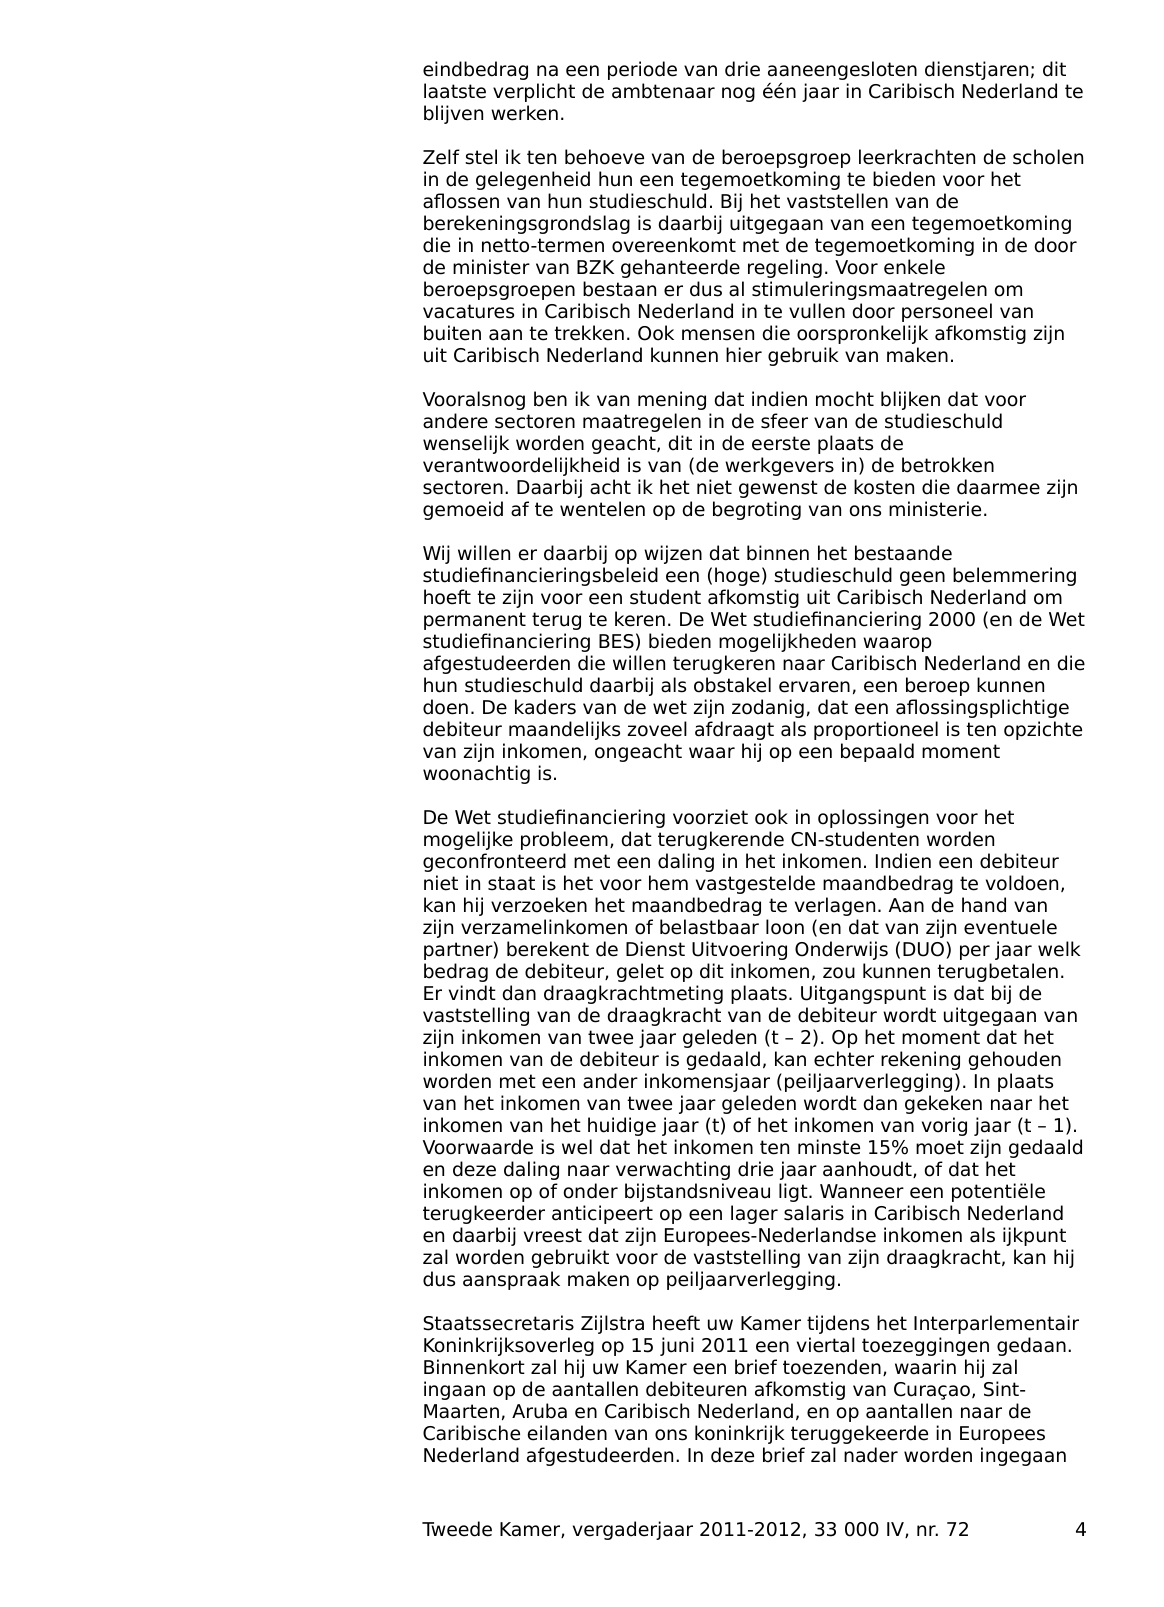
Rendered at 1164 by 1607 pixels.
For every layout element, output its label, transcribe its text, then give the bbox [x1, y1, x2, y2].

text Staatssecretaris Zijlstra heeft uw Kamer tijdens het Interparlementair Koninkrijksoverleg op 15 juni 2011 een viertal toezeggingen gedaan. [422, 1313, 1087, 1357]
text Vooralsnog ben ik van mening dat indien mocht blijken dat voor andere sectoren maatregelen in de sfeer van de studieschuld wenselijk worden geacht, dit in de eerste plaats de verantwoordelijkheid is van (de werkgevers in) de betrokken sectoren. Daarbij acht ik het niet gewenst de kosten die daarmee zijn gemoeid af te wentelen op de begroting van ons ministerie. [422, 389, 1087, 521]
text Binnenkort zal hij uw Kamer een brief toezenden, waarin hij zal ingaan op de aantallen debiteuren afkomstig van Curaçao, Sint-Maarten, Aruba en Caribisch Nederland, en op aantallen naar de Caribische eilanden van ons koninkrijk teruggekeerde in Europees Nederland afgestudeerden. In deze brief zal nader worden ingegaan [422, 1357, 1087, 1467]
text De Wet studiefinanciering voorziet ook in oplossingen voor het mogelijke probleem, dat terugkerende CN-studenten worden geconfronteerd met een daling in het inkomen. Indien een debiteur niet in staat is het voor hem vastgestelde maandbedrag te voldoen, kan hij verzoeken het maandbedrag te verlagen. Aan de hand van zijn verzamelinkomen of belastbaar loon (en dat van zijn eventuele partner) berekent de Dienst Uitvoering Onderwijs (DUO) per jaar welk bedrag de debiteur, gelet op dit inkomen, zou kunnen terugbetalen. Er vindt dan draagkrachtmeting plaats. Uitgangspunt is dat bij de vaststelling van de draagkracht van de debiteur wordt uitgegaan van zijn inkomen van twee jaar geleden (t – 2). Op het moment dat het inkomen van de debiteur is gedaald, kan echter rekening gehouden worden met een ander inkomensjaar (peiljaarverlegging). In plaats van het inkomen van twee jaar geleden wordt dan gekeken naar het inkomen van het huidige jaar (t) of het inkomen van vorig jaar (t – 1). Voorwaarde is wel dat het inkomen ten minste 15% moet zijn gedaald en deze daling naar verwachting drie jaar aanhoudt, of dat het inkomen op of onder bijstandsniveau ligt. Wanneer een potentiële terugkeerder anticipeert op een lager salaris in Caribisch Nederland en daarbij vreest dat zijn Europees-Nederlandse inkomen als ijkpunt zal worden gebruikt voor de vaststelling van zijn draagkracht, kan hij dus aanspraak maken op peiljaarverlegging. [422, 807, 1087, 1291]
text Wij willen er daarbij op wijzen dat binnen het bestaande studiefinancieringsbeleid een (hoge) studieschuld geen belemmering hoeft te zijn voor een student afkomstig uit Caribisch Nederland om permanent terug te keren. De Wet studiefinanciering 2000 (en de Wet studiefinanciering BES) bieden mogelijkheden waarop afgestudeerden die willen terugkeren naar Caribisch Nederland en die hun studieschuld daarbij als obstakel ervaren, een beroep kunnen doen. De kaders van de wet zijn zodanig, dat een aflossingsplichtige debiteur maandelijks zoveel afdraagt als proportioneel is ten opzichte van zijn inkomen, ongeacht waar hij op een bepaald moment woonachtig is. [422, 543, 1087, 785]
text eindbedrag na een periode van drie aaneengesloten dienstjaren; dit laatste verplicht de ambtenaar nog één jaar in Caribisch Nederland te blijven werken. [422, 59, 1087, 125]
text Zelf stel ik ten behoeve van de beroepsgroep leerkrachten de scholen in de gelegenheid hun een tegemoetkoming te bieden voor het aflossen van hun studieschuld. Bij het vaststellen van de berekeningsgrondslag is daarbij uitgegaan van een tegemoetkoming die in netto-termen overeenkomt met de tegemoetkoming in de door de minister van BZK gehanteerde regeling. Voor enkele beroepsgroepen bestaan er dus al stimuleringsmaatregelen om vacatures in Caribisch Nederland in te vullen door personeel van buiten aan te trekken. Ook mensen die oorspronkelijk afkomstig zijn uit Caribisch Nederland kunnen hier gebruik van maken. [422, 147, 1087, 367]
